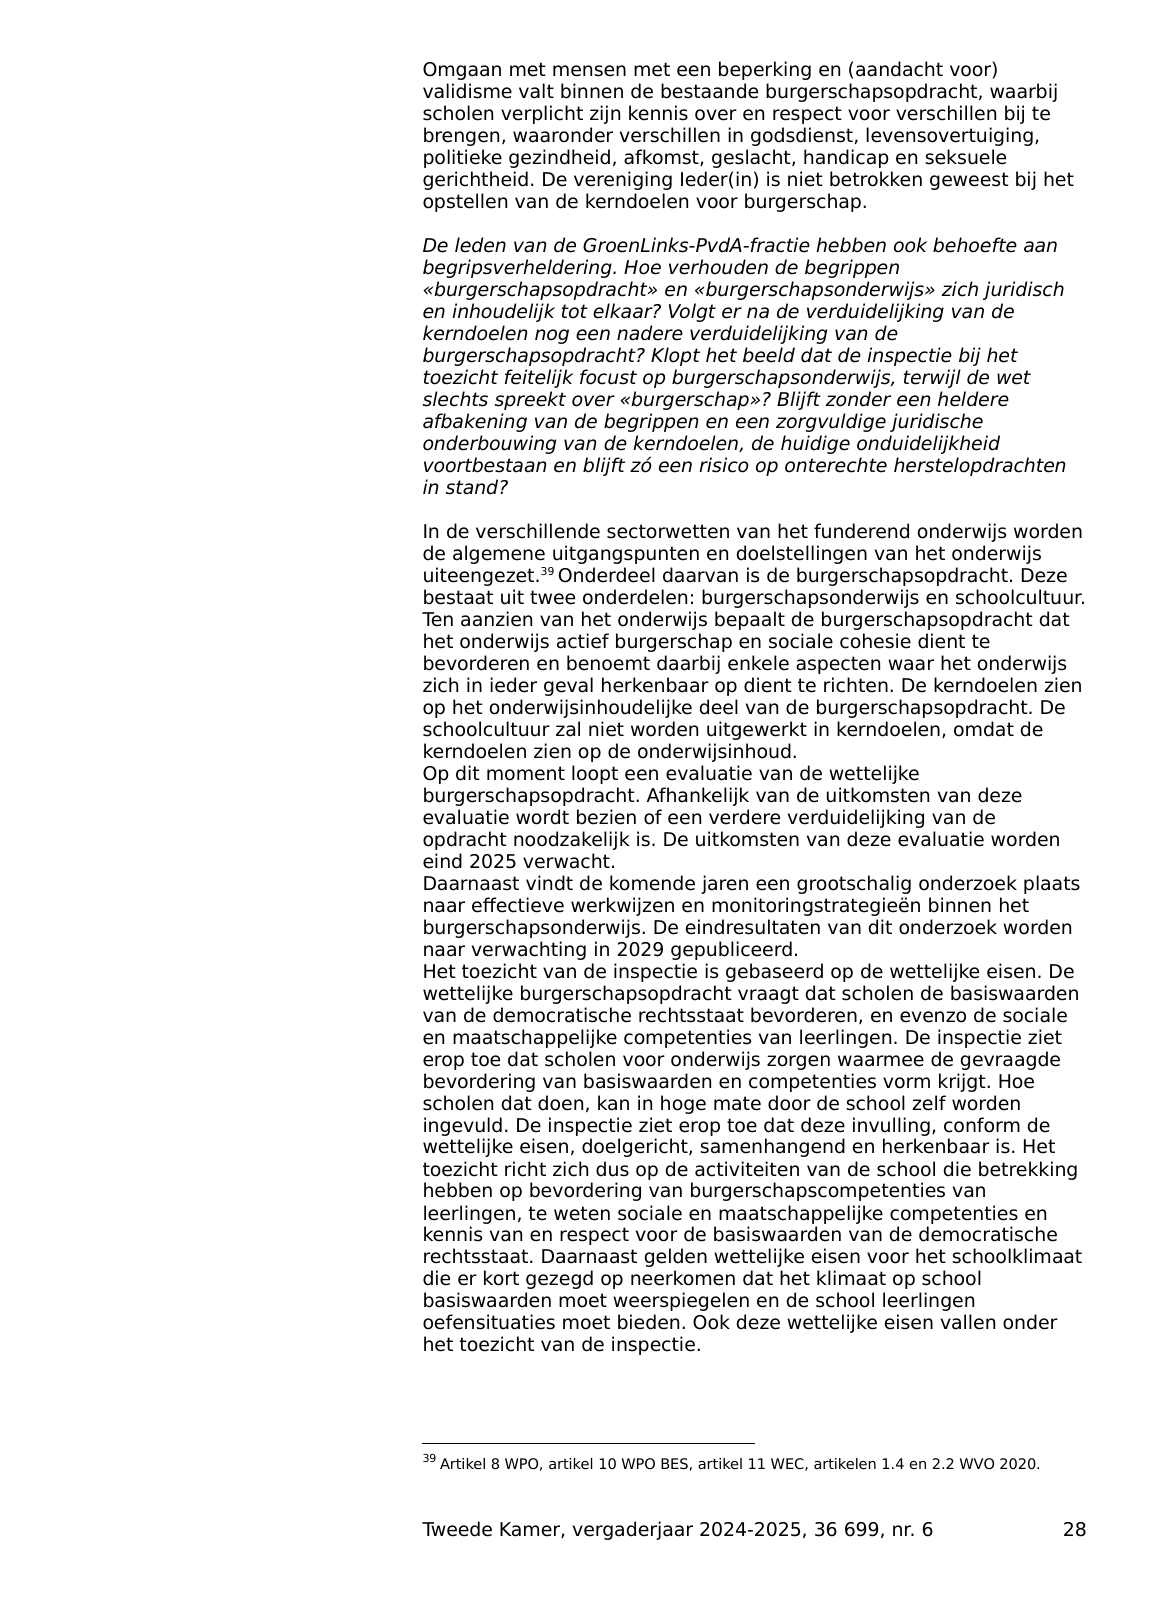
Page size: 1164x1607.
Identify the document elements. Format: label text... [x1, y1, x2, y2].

text Het toezicht van de inspectie is gebaseerd op de wettelijke eisen. De wettelijke burgerschapsopdracht vraagt dat scholen de basiswaarden van de democratische rechtsstaat bevorderen, en evenzo de sociale en maatschappelijke competenties van leerlingen. De inspectie ziet erop toe dat scholen voor onderwijs zorgen waarmee de gevraagde bevordering van basiswaarden en competenties vorm krijgt. Hoe scholen dat doen, kan in hoge mate door de school zelf worden ingevuld. De inspectie ziet erop toe dat deze invulling, conform de wettelijke eisen, doelgericht, samenhangend en herkenbaar is. Het toezicht richt zich dus op de activiteiten van de school die betrekking hebben op bevordering van burgerschapscompetenties van leerlingen, te weten sociale en maatschappelijke competenties en kennis van en respect voor de basiswaarden van de democratische rechtsstaat. Daarnaast gelden wettelijke eisen voor het schoolklimaat die er kort gezegd op neerkomen dat het klimaat op school basiswaarden moet weerspiegelen en de school leerlingen oefensituaties moet bieden. Ook deze wettelijke eisen vallen onder het toezicht van de inspectie. [422, 961, 1087, 1356]
text De leden van de GroenLinks-PvdA-fractie hebben ook behoefte aan begripsverheldering. Hoe verhouden de begrippen «burgerschapsopdracht» en «burgerschapsonderwijs» zich juridisch en inhoudelijk tot elkaar? Volgt er na de verduidelijking van de kerndoelen nog een nadere verduidelijking van de burgerschapsopdracht? Klopt het beeld dat de inspectie bij het toezicht feitelijk focust op burgerschapsonderwijs, terwijl de wet slechts spreekt over «burgerschap»? Blijft zonder een heldere afbakening van de begrippen en een zorgvuldige juridische onderbouwing van de kerndoelen, de huidige onduidelijkheid voortbestaan en blijft zó een risico op onterechte herstelopdrachten in stand? [422, 235, 1087, 499]
text Artikel 8 WPO, artikel 10 WPO BES, artikel 11 WEC, artikelen 1.4 en 2.2 WVO 2020. [422, 1452, 1087, 1474]
text Op dit moment loopt een evaluatie van de wettelijke burgerschapsopdracht. Afhankelijk van de uitkomsten van deze evaluatie wordt bezien of een verdere verduidelijking van de opdracht noodzakelijk is. De uitkomsten van deze evaluatie worden eind 2025 verwacht. [422, 763, 1087, 873]
text In de verschillende sectorwetten van het funderend onderwijs worden de algemene uitgangspunten en doelstellingen van het onderwijs uiteengezet.Onderdeel daarvan is de burgerschapsopdracht. Deze bestaat uit twee onderdelen: burgerschapsonderwijs en schoolcultuur. Ten aanzien van het onderwijs bepaalt de burgerschapsopdracht dat het onderwijs actief burgerschap en sociale cohesie dient te bevorderen en benoemt daarbij enkele aspecten waar het onderwijs zich in ieder geval herkenbaar op dient te richten. De kerndoelen zien op het onderwijsinhoudelijke deel van de burgerschapsopdracht. De schoolcultuur zal niet worden uitgewerkt in kerndoelen, omdat de kerndoelen zien op de onderwijsinhoud. [422, 521, 1087, 763]
text Omgaan met mensen met een beperking en (aandacht voor) validisme valt binnen de bestaande burgerschapsopdracht, waarbij scholen verplicht zijn kennis over en respect voor verschillen bij te brengen, waaronder verschillen in godsdienst, levensovertuiging, politieke gezindheid, afkomst, geslacht, handicap en seksuele gerichtheid. De vereniging Ieder(in) is niet betrokken geweest bij het opstellen van de kerndoelen voor burgerschap. [422, 59, 1087, 213]
text Daarnaast vindt de komende jaren een grootschalig onderzoek plaats naar effectieve werkwijzen en monitoringstrategieën binnen het burgerschapsonderwijs. De eindresultaten van dit onderzoek worden naar verwachting in 2029 gepubliceerd. [422, 873, 1087, 961]
